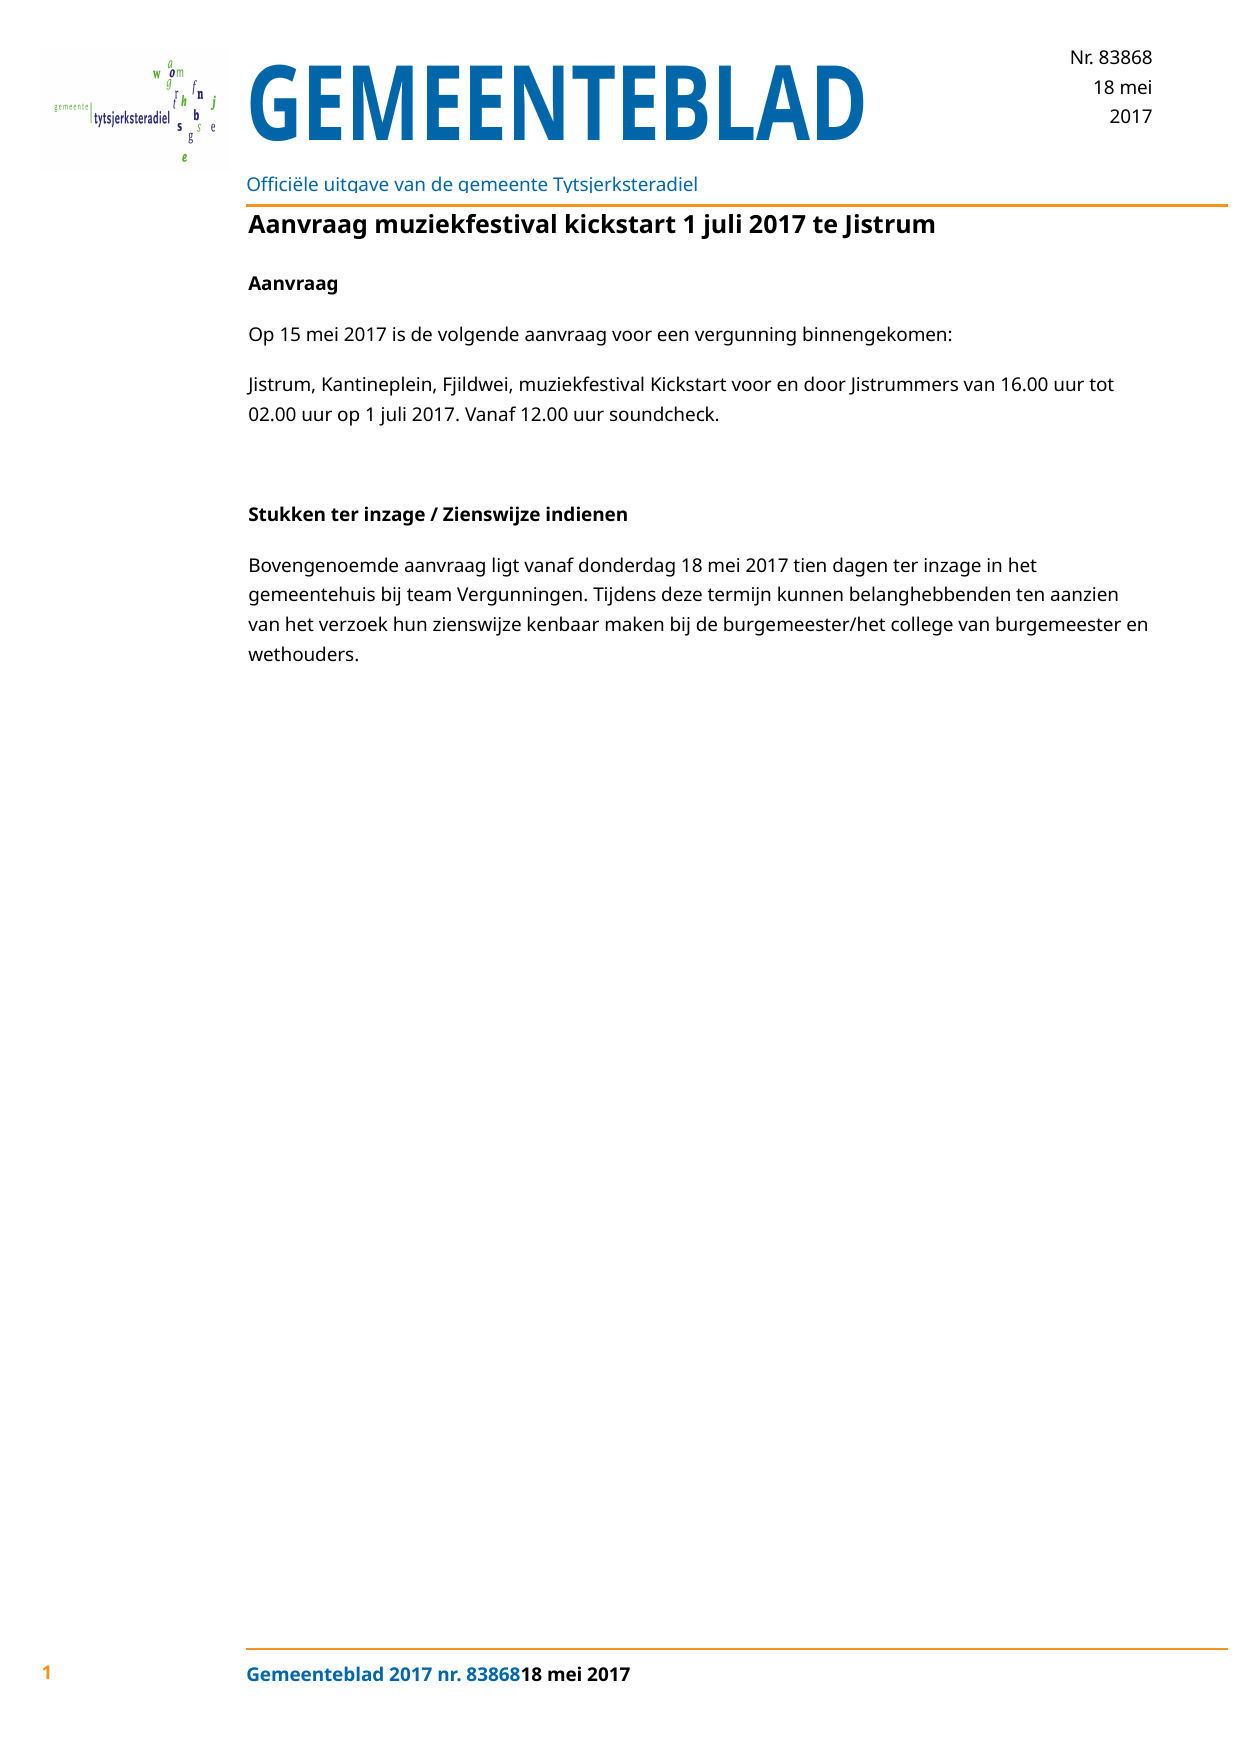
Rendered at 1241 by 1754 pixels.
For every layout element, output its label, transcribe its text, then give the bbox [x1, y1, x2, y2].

text Op 15 mei 2017 is de volgende aanvraag voor een vergunning binnengekomen: [248, 321, 1152, 346]
picture [41, 47, 231, 172]
text Bovengenoemde aanvraag ligt vanaf donderdag 18 mei 2017 tien dagen ter inzage in het gemeentehuis bij team Vergunningen. Tijdens deze termijn kunnen belanghebbenden ten aanzien van het verzoek hun zienswijze kenbaar maken bij de burge­meester/het college van burgemeester en wethouders. [248, 552, 1152, 666]
text Jistrum, Kantineplein, Fjildwei, muziekfestival Kickstart voor en door Jistrummers van 16.00 uur tot 02.00 uur op 1 juli 2017. Vanaf 12.00 uur soundcheck. [248, 371, 1152, 426]
text Stukken ter inzage / Zienswijze indienen [248, 502, 1152, 527]
text Aanvraag [248, 270, 1152, 296]
text Aanvraag muziekfestival kickstart 1 juli 2017 te Jistrum [248, 207, 1152, 241]
